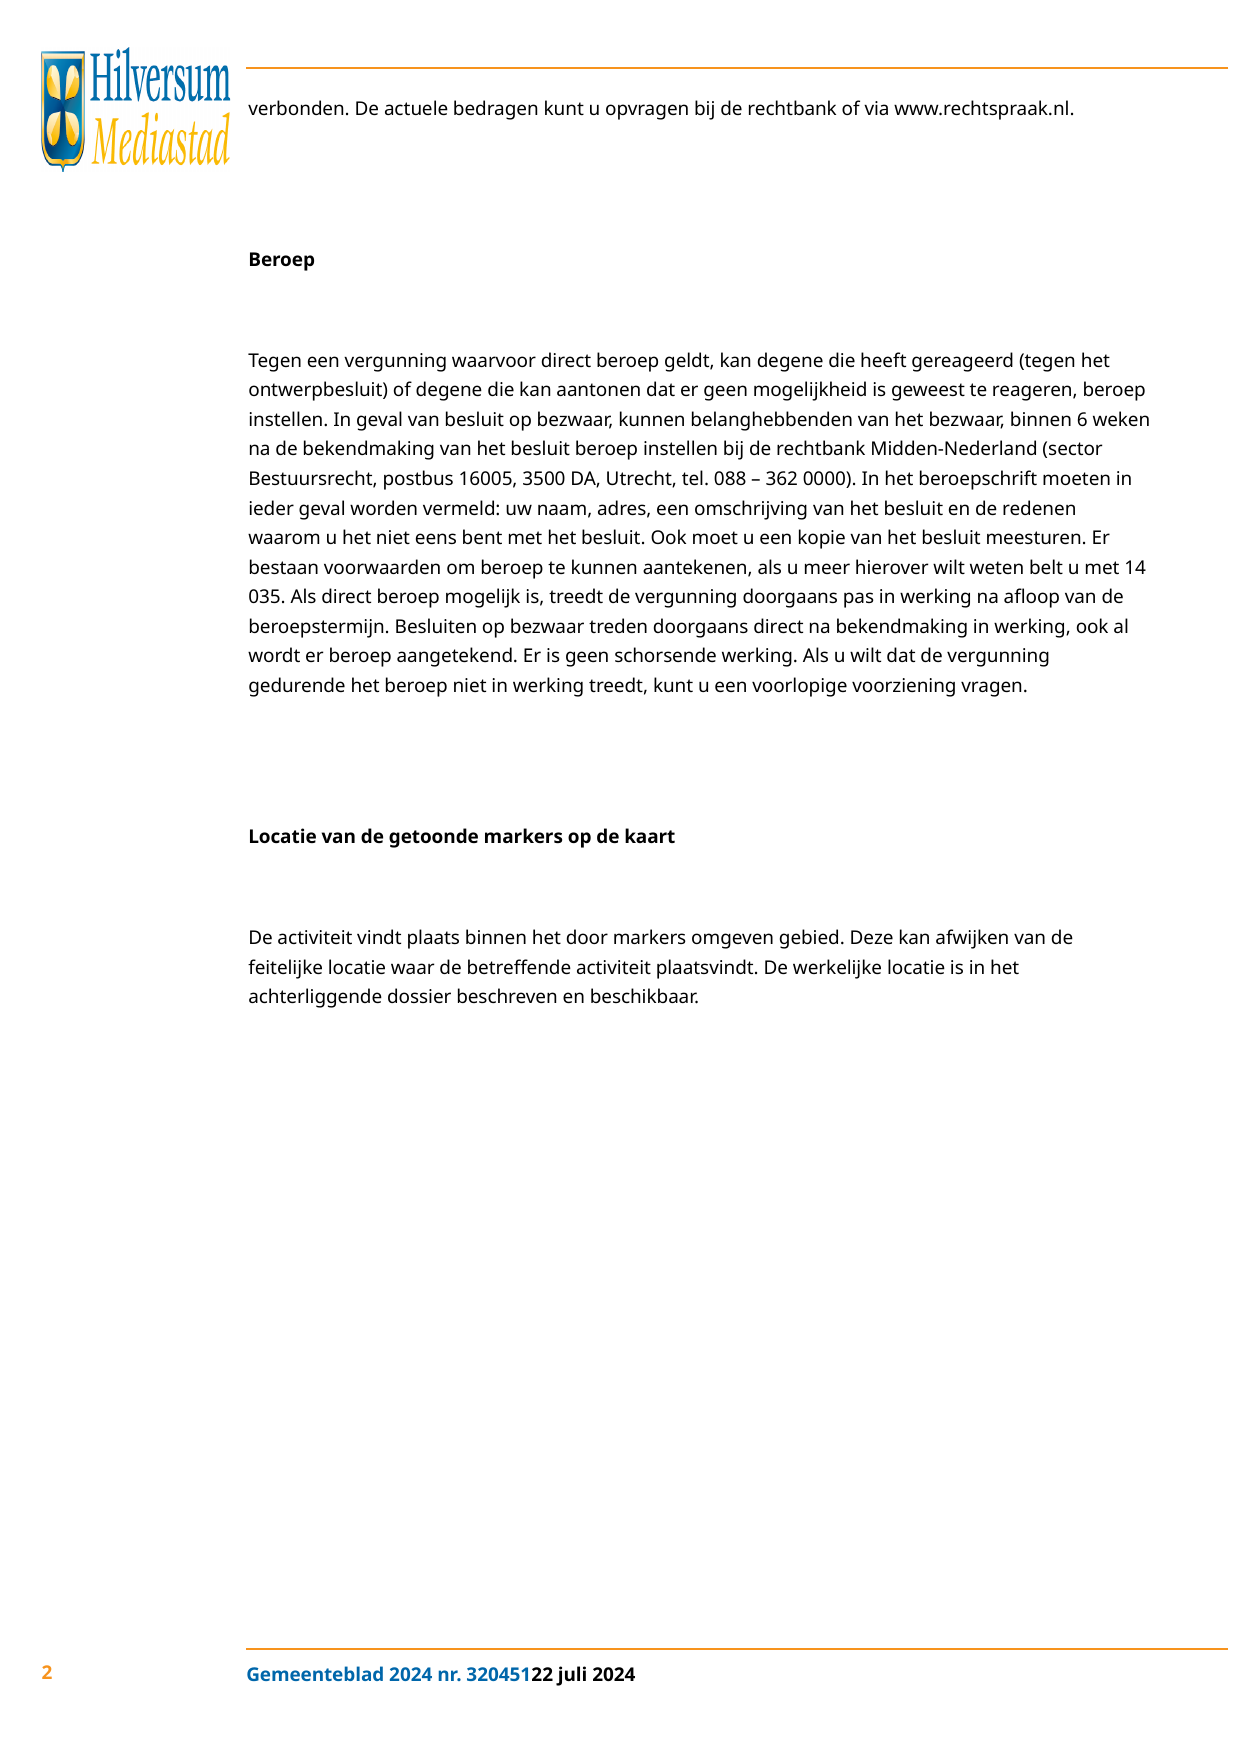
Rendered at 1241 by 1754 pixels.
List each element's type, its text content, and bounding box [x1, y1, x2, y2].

picture [41, 47, 231, 172]
text De activiteit vindt plaats binnen het door markers omgeven gebied. Deze kan afwijken van de feitelijke locatie waar de betreffende activiteit plaatsvindt. De werkelijke locatie is in het achterliggende dossier beschreven en beschikbaar. [248, 924, 1152, 1009]
text Tegen een vergunning waarvoor direct beroep geldt, kan degene die heeft gereageerd (tegen het ontwerpbesluit) of degene die kan aantonen dat er geen mogelijkheid is geweest te reageren, beroep instellen. In geval van besluit op bezwaar, kunnen belanghebbenden van het bezwaar, binnen 6 weken na de bekendmaking van het besluit beroep instellen bij de rechtbank Midden-Nederland (sector Bestuursrecht, postbus 16005, 3500 DA, Utrecht, tel. 088 – 362 0000). In het beroepschrift moeten in ieder geval worden vermeld: uw naam, adres, een omschrijving van het besluit en de redenen waarom u het niet eens bent met het besluit. Ook moet u een kopie van het besluit meesturen. Er bestaan voorwaarden om beroep te kunnen aantekenen, als u meer hierover wilt weten belt u met 14 035. Als direct beroep mogelijk is, treedt de vergunning doorgaans pas in werking na afloop van de beroepstermijn. Besluiten op bezwaar treden doorgaans direct na bekendmaking in werking, ook al wordt er beroep aangetekend. Er is geen schorsende werking. Als u wilt dat de vergunning gedurende het beroep niet in werking treedt, kunt u een voorlopige voorziening vragen. [248, 347, 1152, 698]
text Beroep [248, 246, 1152, 272]
text verbonden. De actuele bedragen kunt u opvragen bij de rechtbank of via www.rechtspraak.nl. [248, 95, 1152, 121]
text Locatie van de getoonde markers op de kaart [248, 823, 1152, 849]
